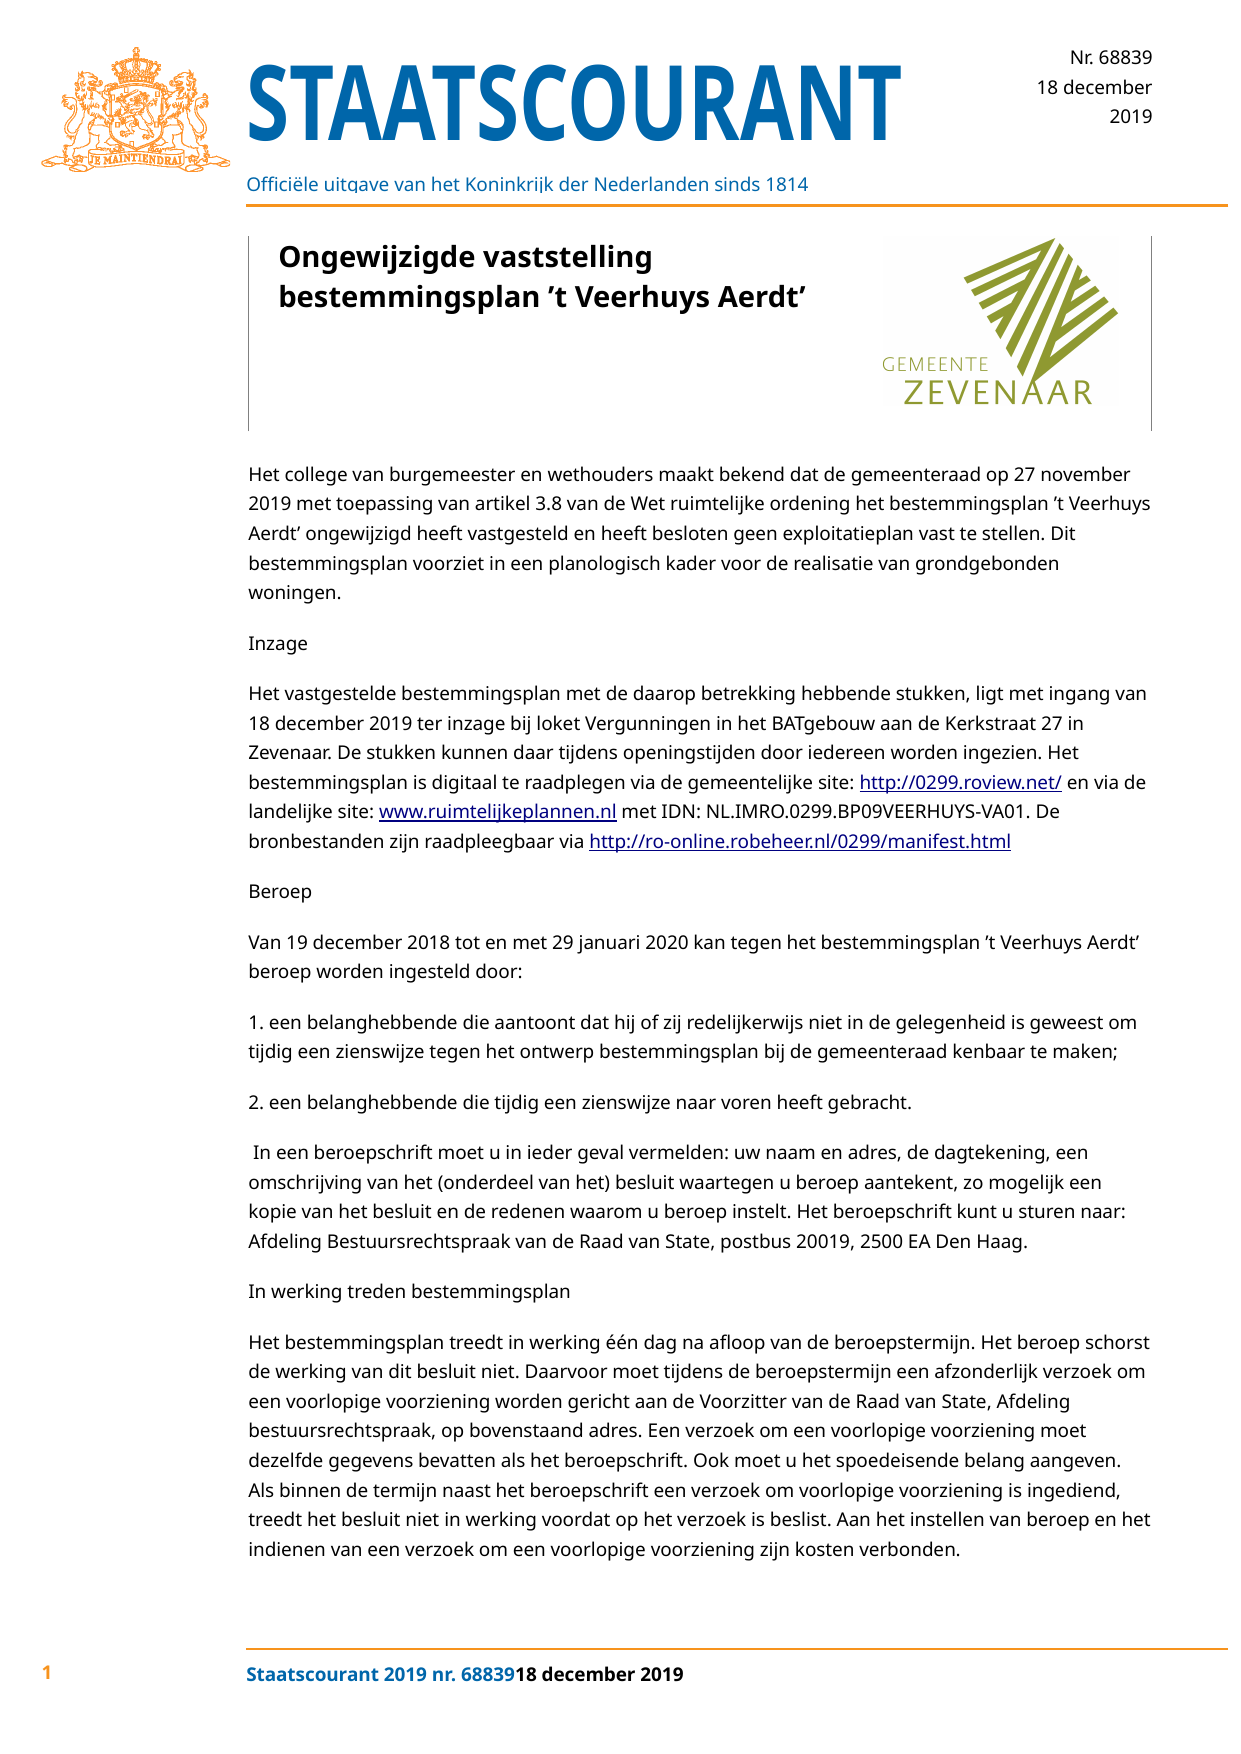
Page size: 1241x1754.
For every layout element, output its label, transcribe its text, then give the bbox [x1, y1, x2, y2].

text Beroep [248, 878, 1152, 904]
picture [41, 47, 231, 172]
text In werking treden bestemmingsplan [248, 1278, 1152, 1304]
text In een beroepschrift moet u in ieder geval vermelden: uw naam en adres, de dagtekening, een omschrijving van het (onderdeel van het) besluit waartegen u beroep aantekent, zo mogelijk een kopie van het besluit en de redenen waarom u beroep instelt. Het beroepschrift kunt u sturen naar: Afdeling Bestuursrechtspraak van de Raad van State, postbus 20019, 2500 EA Den Haag. [248, 1139, 1152, 1254]
text Van 19 december 2018 tot en met 29 januari 2020 kan tegen het bestemmingsplan ’t Veerhuys Aerdt’ beroep worden ingesteld door: [248, 929, 1152, 984]
text Het bestemmingsplan treedt in werking één dag na afloop van de beroepstermijn. Het beroep schorst de werking van dit besluit niet. Daarvoor moet tijdens de beroepstermijn een afzonderlijk verzoek om een voorlopige voorziening worden gericht aan de Voorzitter van de Raad van State, Afdeling bestuursrechtspraak, op bovenstaand adres. Een verzoek om een voorlopige voorziening moet dezelfde gegevens bevatten als het beroepschrift. Ook moet u het spoedeisende belang aangeven. Als binnen de termijn naast het beroepschrift een verzoek om voorlopige voorziening is ingediend, treedt het besluit niet in werking voordat op het verzoek is beslist. Aan het instellen van beroep en het indienen van een verzoek om een voorlopige voorziening zijn kosten verbonden. [248, 1329, 1152, 1562]
text Inzage [248, 630, 1152, 655]
text 1. een belanghebbende die aantoont dat hij of zij redelijkerwijs niet in de gelegenheid is geweest om tijdig een zienswijze tegen het ontwerp bestemmingsplan bij de gemeenteraad kenbaar te maken; [248, 1009, 1152, 1064]
text Het college van burgemeester en wethouders maakt bekend dat de gemeenteraad op 27 november 2019 met toepassing van artikel 3.8 van de Wet ruimtelijke ordening het bestemmingsplan ’t Veerhuys Aerdt’ ongewijzigd heeft vastgesteld en heeft besloten geen exploitatieplan vast te stellen. Dit bestemmingsplan voorziet in een planologisch kader voor de realisatie van grondgebonden woningen. [248, 461, 1152, 605]
picture [882, 236, 1119, 406]
table_header Ongewijzigde vaststelling bestemmingsplan ’t Veerhuys Aerdt’ [249, 236, 850, 431]
text 2. een belanghebbende die tijdig een zienswijze naar voren heeft gebracht. [248, 1089, 1152, 1114]
text Het vastgestelde bestemmingsplan met de daarop betrekking hebbende stukken, ligt met ingang van 18 december 2019 ter inzage bij loket Vergunningen in het BATgebouw aan de Kerkstraat 27 in Zevenaar. De stukken kunnen daar tijdens openingstijden door iedereen worden ingezien. Het bestemmingsplan is digitaal te raadplegen via de gemeentelijke site: http://0299.roview.net/ en via de landelijke site: www.ruimtelijkeplannen.nl met IDN: NL.IMRO.0299.BP09VEERHUYS-VA01. De bronbestanden zijn raadpleegbaar via http://ro-online.robeheer.nl/0299/manifest.html [248, 680, 1152, 854]
table_header [850, 236, 1151, 431]
